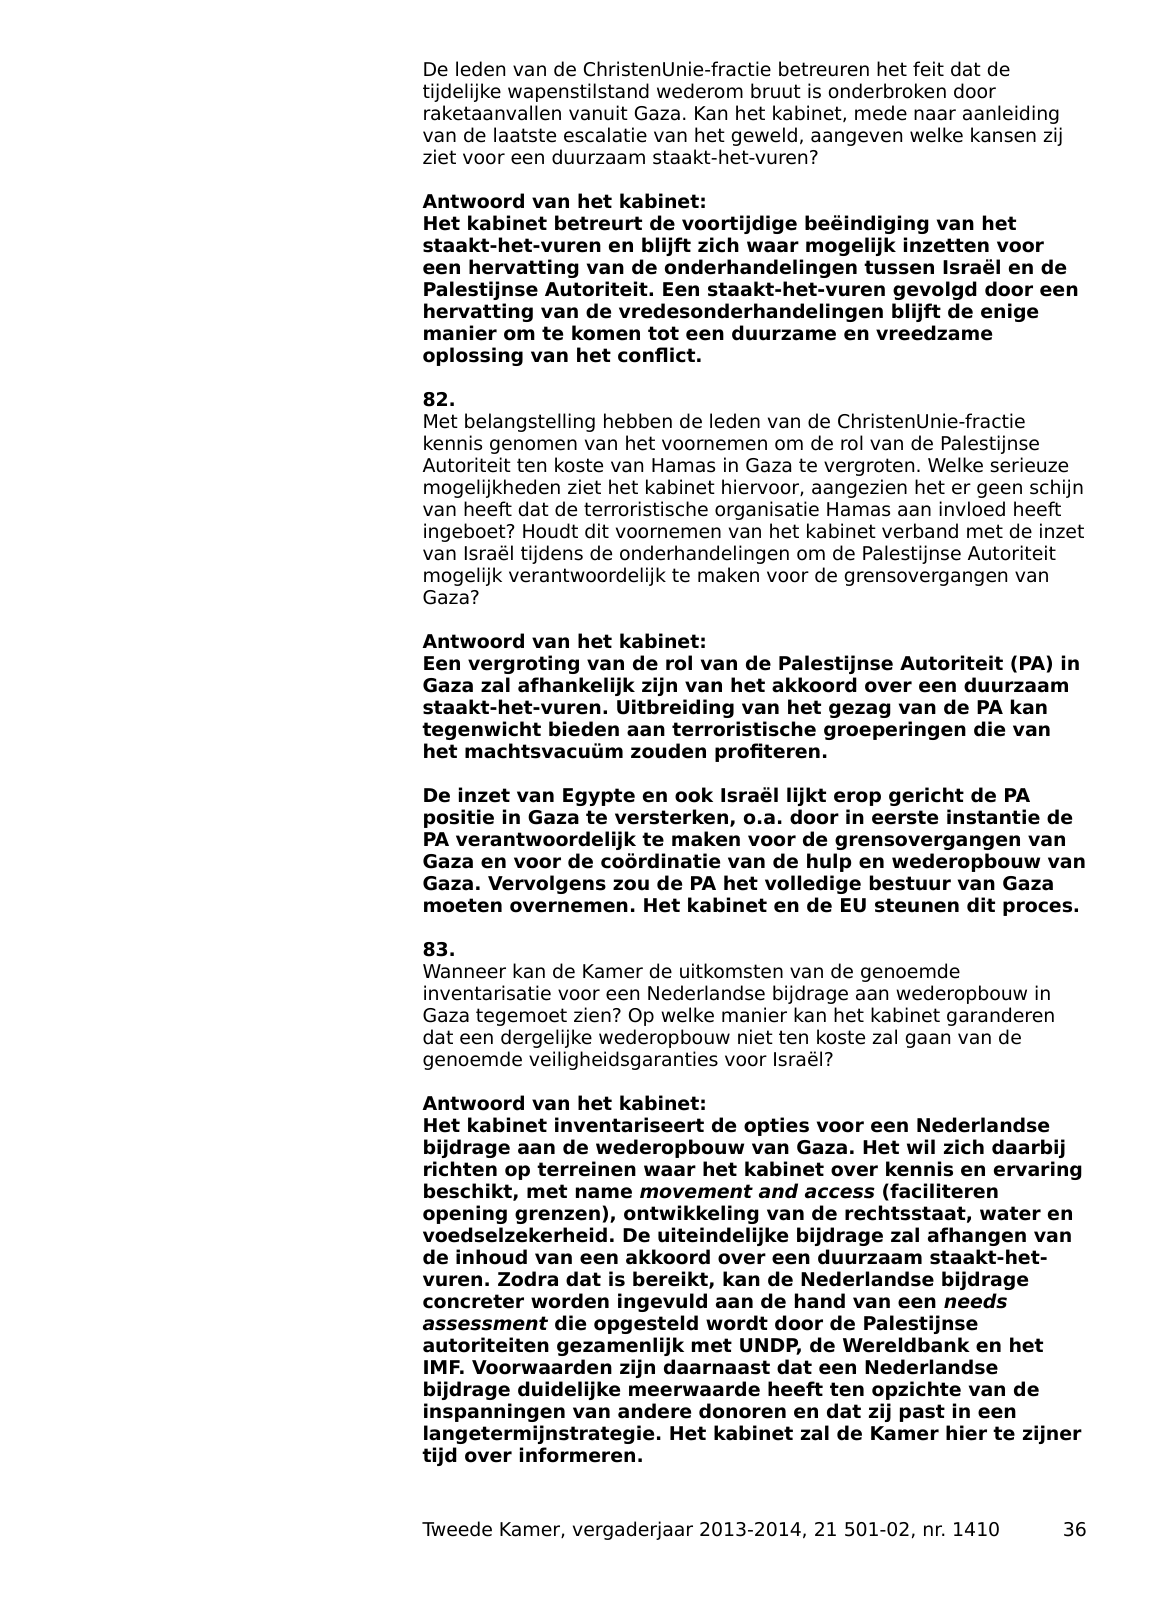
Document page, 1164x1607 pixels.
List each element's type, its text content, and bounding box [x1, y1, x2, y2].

text Antwoord van het kabinet: [422, 631, 1087, 653]
text De leden van de ChristenUnie-fractie betreuren het feit dat de tijdelijke wapenstilstand wederom bruut is onderbroken door raketaanvallen vanuit Gaza. Kan het kabinet, mede naar aanleiding van de laatste escalatie van het geweld, aangeven welke kansen zij ziet voor een duurzaam staakt-het-vuren? [422, 59, 1087, 169]
text Een vergroting van de rol van de Palestijnse Autoriteit (PA) in Gaza zal afhankelijk zijn van het akkoord over een duurzaam staakt-het-vuren. Uitbreiding van het gezag van de PA kan tegenwicht bieden aan terroristische groeperingen die van het machtsvacuüm zouden profiteren. [422, 653, 1087, 763]
text 82. [422, 389, 1087, 411]
text Het kabinet inventariseert de opties voor een Nederlandse bijdrage aan de wederopbouw van Gaza. Het wil zich daarbij richten op terreinen waar het kabinet over kennis en ervaring beschikt, met name movement and access (faciliteren opening grenzen), ontwikkeling van de rechtsstaat, water en voedselzekerheid. De uiteindelijke bijdrage zal afhangen van de inhoud van een akkoord over een duurzaam staakt-het-vuren. Zodra dat is bereikt, kan de Nederlandse bijdrage concreter worden ingevuld aan de hand van een needs assessment die opgesteld wordt door de Palestijnse autoriteiten gezamenlijk met UNDP, de Wereldbank en het IMF. Voorwaarden zijn daarnaast dat een Nederlandse bijdrage duidelijke meerwaarde heeft ten opzichte van de inspanningen van andere donoren en dat zij past in een langetermijnstrategie. Het kabinet zal de Kamer hier te zijner tijd over informeren. [422, 1115, 1087, 1467]
text De inzet van Egypte en ook Israël lijkt erop gericht de PA positie in Gaza te versterken, o.a. door in eerste instantie de PA verantwoordelijk te maken voor de grensovergangen van Gaza en voor de coördinatie van de hulp en wederopbouw van Gaza. Vervolgens zou de PA het volledige bestuur van Gaza moeten overnemen. Het kabinet en de EU steunen dit proces. [422, 785, 1087, 917]
text Het kabinet betreurt de voortijdige beëindiging van het staakt-het-vuren en blijft zich waar mogelijk inzetten voor een hervatting van de onderhandelingen tussen Israël en de Palestijnse Autoriteit. Een staakt-het-vuren gevolgd door een hervatting van de vredesonderhandelingen blijft de enige manier om te komen tot een duurzame en vreedzame oplossing van het conflict. [422, 213, 1087, 367]
text Antwoord van het kabinet: [422, 191, 1087, 213]
text Met belangstelling hebben de leden van de ChristenUnie-fractie kennis genomen van het voornemen om de rol van de Palestijnse Autoriteit ten koste van Hamas in Gaza te vergroten. Welke serieuze mogelijkheden ziet het kabinet hiervoor, aangezien het er geen schijn van heeft dat de terroristische organisatie Hamas aan invloed heeft ingeboet? Houdt dit voornemen van het kabinet verband met de inzet van Israël tijdens de onderhandelingen om de Palestijnse Autoriteit mogelijk verantwoordelijk te maken voor de grensovergangen van Gaza? [422, 411, 1087, 609]
text 83. [422, 939, 1087, 961]
text Antwoord van het kabinet: [422, 1093, 1087, 1115]
text Wanneer kan de Kamer de uitkomsten van de genoemde inventarisatie voor een Nederlandse bijdrage aan wederopbouw in Gaza tegemoet zien? Op welke manier kan het kabinet garanderen dat een dergelijke wederopbouw niet ten koste zal gaan van de genoemde veiligheidsgaranties voor Israël? [422, 961, 1087, 1071]
